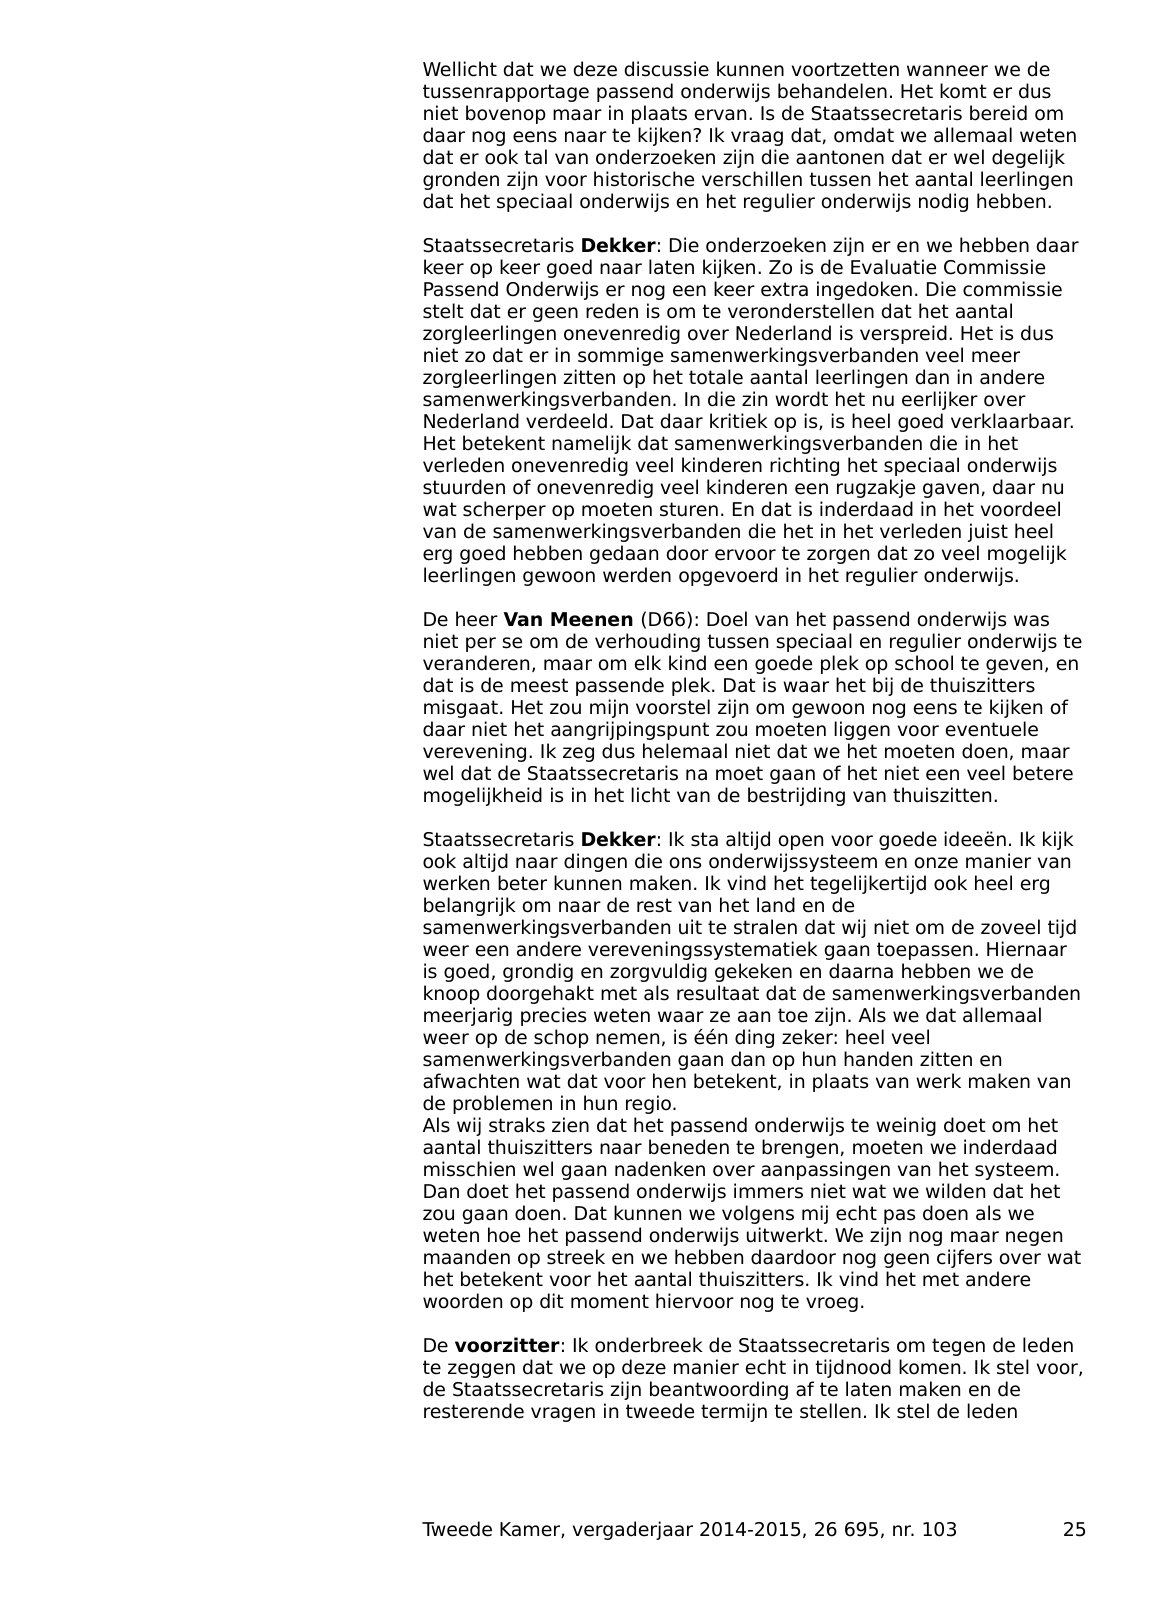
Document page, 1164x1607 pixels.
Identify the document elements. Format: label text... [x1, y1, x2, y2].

text De voorzitter: Ik onderbreek de Staatssecretaris om tegen de leden te zeggen dat we op deze manier echt in tijdnood komen. Ik stel voor, de Staatssecretaris zijn beantwoording af te laten maken en de resterende vragen in tweede termijn te stellen. Ik stel de leden [422, 1335, 1087, 1423]
text Als wij straks zien dat het passend onderwijs te weinig doet om het aantal thuiszitters naar beneden te brengen, moeten we inderdaad misschien wel gaan nadenken over aanpassingen van het systeem. Dan doet het passend onderwijs immers niet wat we wilden dat het zou gaan doen. Dat kunnen we volgens mij echt pas doen als we weten hoe het passend onderwijs uitwerkt. We zijn nog maar negen maanden op streek en we hebben daardoor nog geen cijfers over wat het betekent voor het aantal thuiszitters. Ik vind het met andere woorden op dit moment hiervoor nog te vroeg. [422, 1115, 1087, 1312]
text De heer Van Meenen (D66): Doel van het passend onderwijs was niet per se om de verhouding tussen speciaal en regulier onderwijs te veranderen, maar om elk kind een goede plek op school te geven, en dat is de meest passende plek. Dat is waar het bij de thuiszitters misgaat. Het zou mijn voorstel zijn om gewoon nog eens te kijken of daar niet het aangrijpingspunt zou moeten liggen voor eventuele verevening. Ik zeg dus helemaal niet dat we het moeten doen, maar wel dat de Staatssecretaris na moet gaan of het niet een veel betere mogelijkheid is in het licht van de bestrijding van thuiszitten. [422, 609, 1087, 807]
text Staatssecretaris Dekker: Die onderzoeken zijn er en we hebben daar keer op keer goed naar laten kijken. Zo is de Evaluatie Commissie Passend Onderwijs er nog een keer extra ingedoken. Die commissie stelt dat er geen reden is om te veronderstellen dat het aantal zorgleerlingen onevenredig over Nederland is verspreid. Het is dus niet zo dat er in sommige samenwerkingsverbanden veel meer zorgleerlingen zitten op het totale aantal leerlingen dan in andere samenwerkingsverbanden. In die zin wordt het nu eerlijker over Nederland verdeeld. Dat daar kritiek op is, is heel goed verklaarbaar. Het betekent namelijk dat samenwerkingsverbanden die in het verleden onevenredig veel kinderen richting het speciaal onderwijs stuurden of onevenredig veel kinderen een rugzakje gaven, daar nu wat scherper op moeten sturen. En dat is inderdaad in het voordeel van de samenwerkingsverbanden die het in het verleden juist heel erg goed hebben gedaan door ervoor te zorgen dat zo veel mogelijk leerlingen gewoon werden opgevoerd in het regulier onderwijs. [422, 235, 1087, 587]
text Staatssecretaris Dekker: Ik sta altijd open voor goede ideeën. Ik kijk ook altijd naar dingen die ons onderwijssysteem en onze manier van werken beter kunnen maken. Ik vind het tegelijkertijd ook heel erg belangrijk om naar de rest van het land en de samenwerkingsverbanden uit te stralen dat wij niet om de zoveel tijd weer een andere vereveningssystematiek gaan toepassen. Hiernaar is goed, grondig en zorgvuldig gekeken en daarna hebben we de knoop doorgehakt met als resultaat dat de samenwerkingsverbanden meerjarig precies weten waar ze aan toe zijn. Als we dat allemaal weer op de schop nemen, is één ding zeker: heel veel samenwerkingsverbanden gaan dan op hun handen zitten en afwachten wat dat voor hen betekent, in plaats van werk maken van de problemen in hun regio. [422, 829, 1087, 1115]
text Wellicht dat we deze discussie kunnen voortzetten wanneer we de tussenrapportage passend onderwijs behandelen. Het komt er dus niet bovenop maar in plaats ervan. Is de Staatssecretaris bereid om daar nog eens naar te kijken? Ik vraag dat, omdat we allemaal weten dat er ook tal van onderzoeken zijn die aantonen dat er wel degelijk gronden zijn voor historische verschillen tussen het aantal leerlingen dat het speciaal onderwijs en het regulier onderwijs nodig hebben. [422, 59, 1087, 213]
